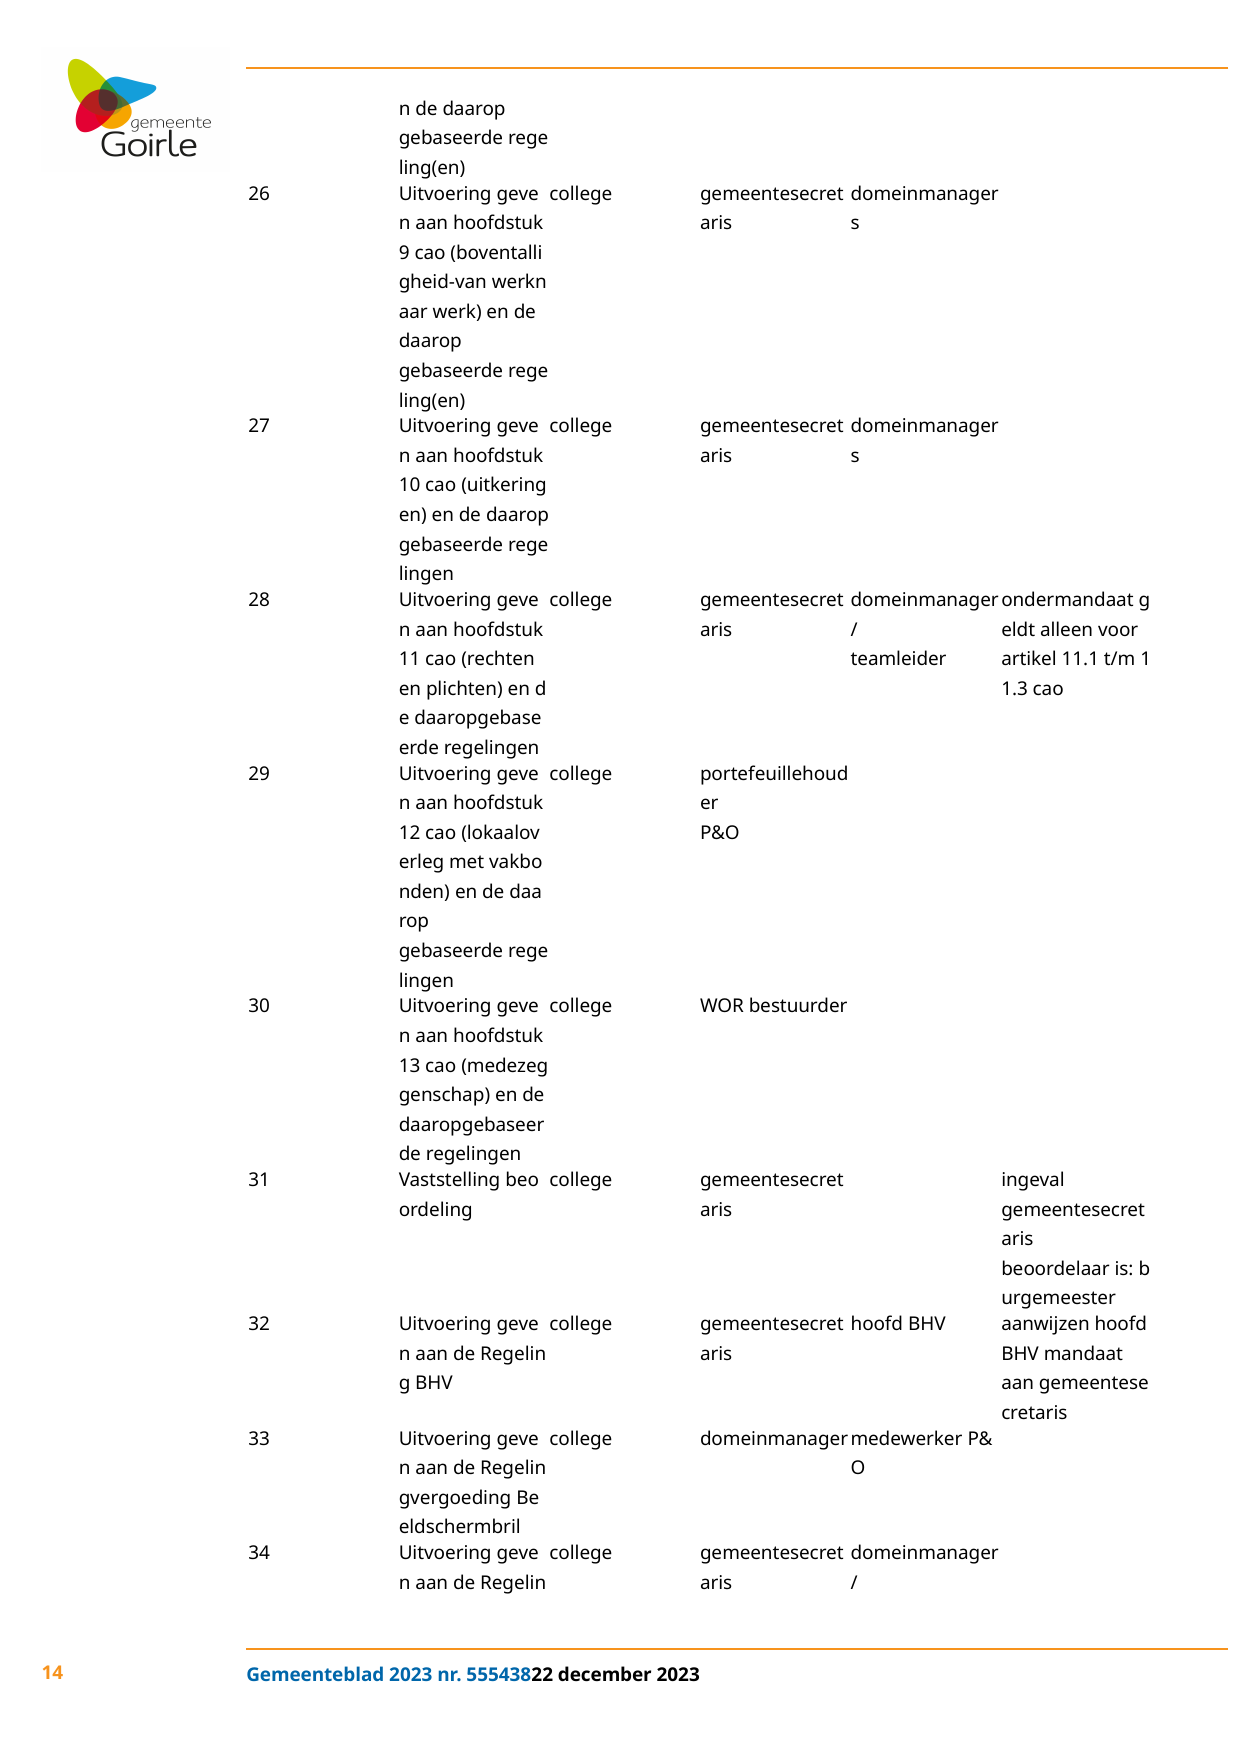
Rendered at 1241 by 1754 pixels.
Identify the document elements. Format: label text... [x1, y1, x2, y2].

table_cell [1001, 95, 1152, 180]
table_cell 27 [248, 413, 398, 586]
table_cell college [549, 1166, 700, 1310]
table_cell gemeentesecretaris [700, 413, 850, 586]
table_cell [1001, 760, 1152, 993]
table_cell 32 [248, 1310, 398, 1425]
table_cell gemeentesecretaris [700, 180, 850, 412]
table_cell college [549, 760, 700, 993]
table_cell 30 [248, 993, 398, 1166]
table_cell hoofd BHV [850, 1310, 1001, 1425]
table_cell n de daarop gebaseerde regeling(en) [399, 95, 549, 180]
table_cell [1001, 1539, 1152, 1594]
table_cell domeinmanagers [850, 180, 1001, 412]
table_cell college [549, 413, 700, 586]
table_cell 34 [248, 1539, 398, 1594]
table_cell domeinmanager / [850, 1539, 1001, 1594]
table_cell college [549, 586, 700, 760]
table_cell [1001, 180, 1152, 412]
table_cell college [549, 180, 700, 412]
picture [41, 47, 231, 172]
table_cell Uitvoering geven aan hoofdstuk 11 cao (rechten en plichten) en de daaropgebaseerde regelingen [399, 586, 549, 760]
table_cell gemeentesecretaris [700, 586, 850, 760]
table_cell WOR bestuurder [700, 993, 850, 1166]
table_cell Uitvoering geven aan de Regeling BHV [399, 1310, 549, 1425]
table_cell domeinmanager [700, 1425, 850, 1539]
table_cell domeinmanager/ teamleider [850, 586, 1001, 760]
table_cell 31 [248, 1166, 398, 1310]
table_cell 28 [248, 586, 398, 760]
table_cell [700, 95, 850, 180]
table_cell gemeentesecretaris [700, 1539, 850, 1594]
table_cell [850, 95, 1001, 180]
table_cell gemeentesecretaris [700, 1166, 850, 1310]
table_cell gemeentesecretaris [700, 1310, 850, 1425]
table_cell Uitvoering geven aan de Regelingvergoeding Beeldschermbril [399, 1425, 549, 1539]
table_cell Uitvoering geven aan hoofdstuk 13 cao (medezeggenschap) en de daaropgebaseerde regelingen [399, 993, 549, 1166]
table_cell [1001, 993, 1152, 1166]
table_cell Uitvoering geven aan hoofdstuk 10 cao (uitkeringen) en de daaropgebaseerde regelingen [399, 413, 549, 586]
table_cell college [549, 1539, 700, 1594]
table_cell [1001, 413, 1152, 586]
table_cell Uitvoering geven aan hoofdstuk 12 cao (lokaaloverleg met vakbonden) en de daarop gebaseerde regelingen [399, 760, 549, 993]
table_cell ingeval gemeentesecretaris beoordelaar is: burgemeester [1001, 1166, 1152, 1310]
table_cell [850, 1166, 1001, 1310]
table_cell domeinmanagers [850, 413, 1001, 586]
table_cell Uitvoering geven aan hoofdstuk 9 cao (boventalligheid-van werknaar werk) en de daarop gebaseerde regeling(en) [399, 180, 549, 412]
table_cell [248, 95, 398, 180]
table_cell medewerker P&O [850, 1425, 1001, 1539]
table_cell [549, 95, 700, 180]
table_cell portefeuillehouder P&O [700, 760, 850, 993]
table_cell aanwijzen hoofdBHV mandaat aan gemeentesecretaris [1001, 1310, 1152, 1425]
table_cell 33 [248, 1425, 398, 1539]
table_cell 29 [248, 760, 398, 993]
table_cell ondermandaat geldt alleen voor artikel 11.1 t/m 11.3 cao [1001, 586, 1152, 760]
table_cell [850, 993, 1001, 1166]
table_cell college [549, 993, 700, 1166]
table_cell [850, 760, 1001, 993]
table_cell [1001, 1425, 1152, 1539]
table_cell Vaststelling beoordeling [399, 1166, 549, 1310]
table_cell 26 [248, 180, 398, 412]
table_cell Uitvoering geven aan de Regelin [399, 1539, 549, 1594]
table_cell college [549, 1310, 700, 1425]
table_cell college [549, 1425, 700, 1539]
